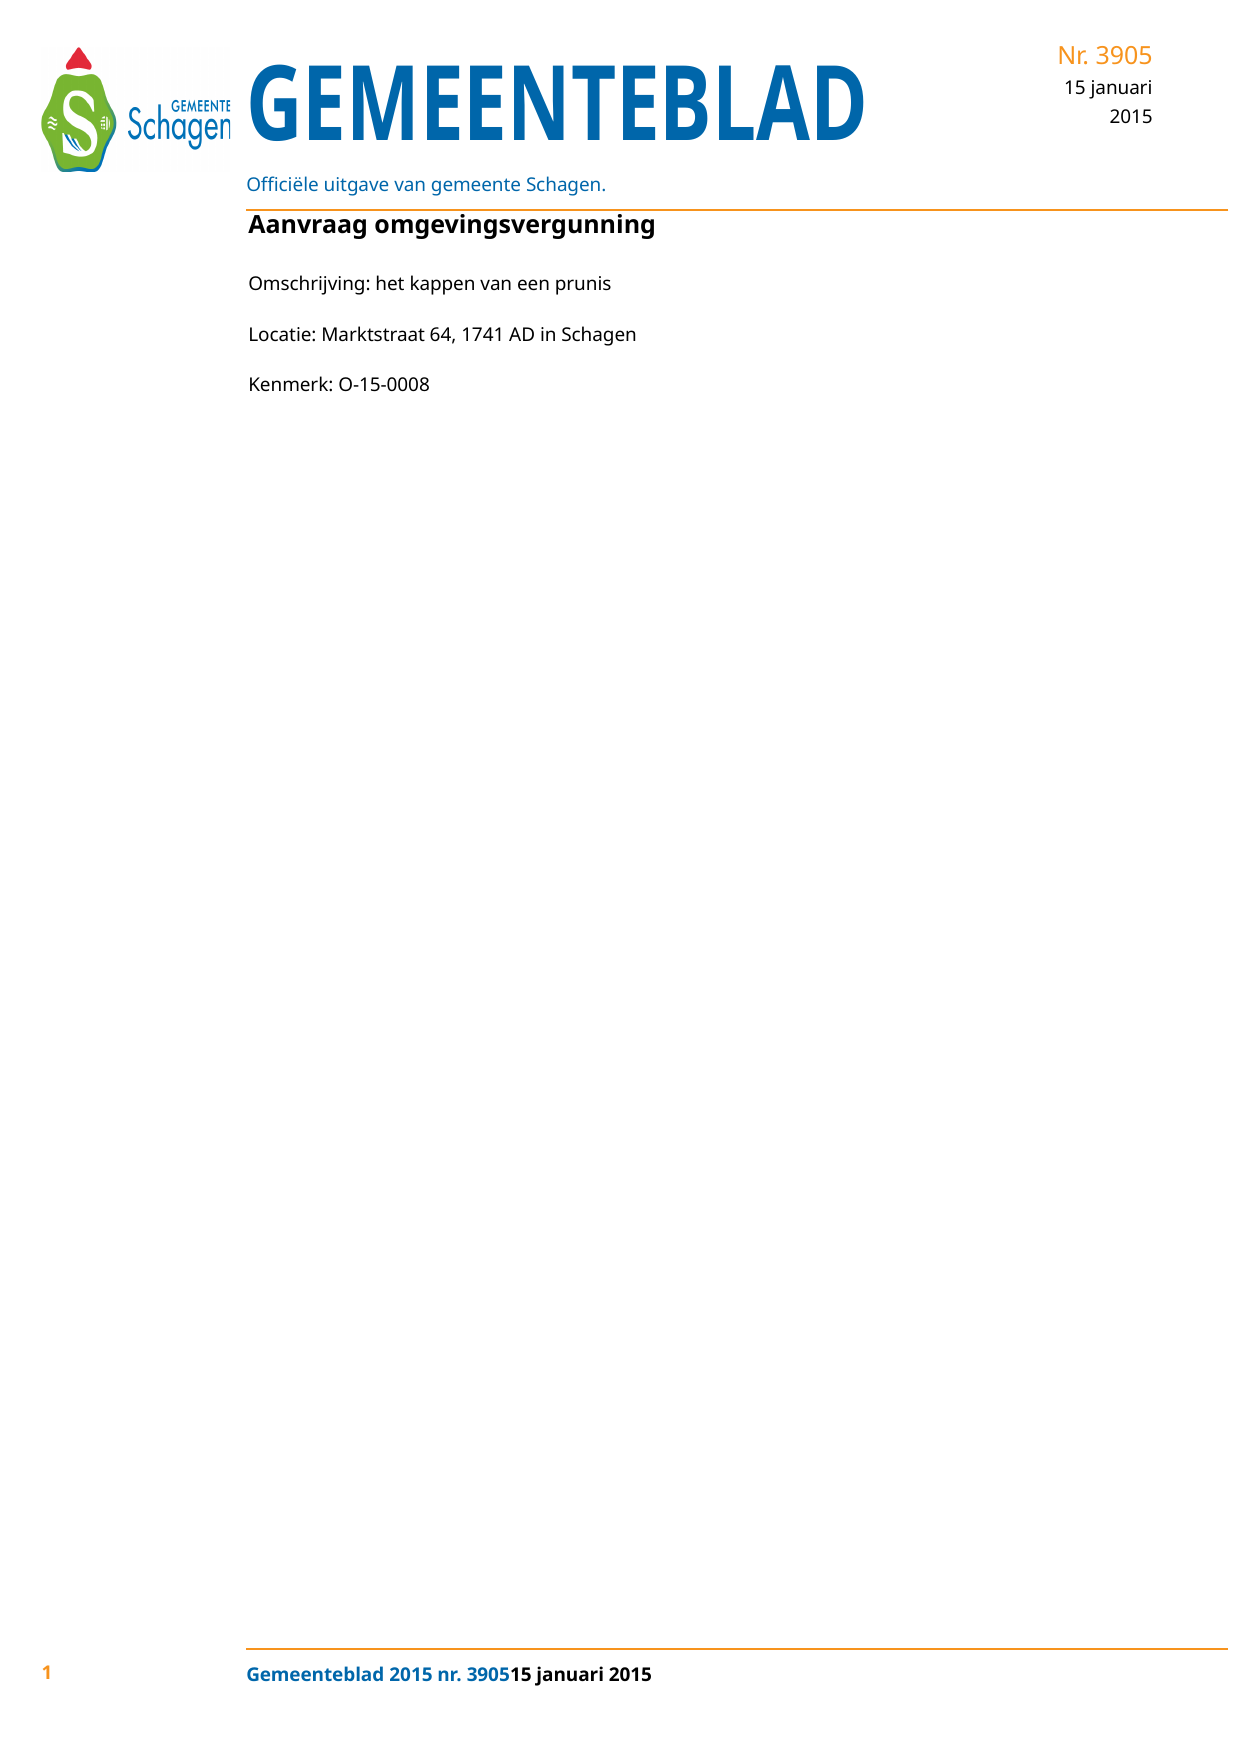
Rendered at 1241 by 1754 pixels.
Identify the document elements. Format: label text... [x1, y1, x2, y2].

picture [41, 47, 231, 172]
text Locatie: Marktstraat 64, 1741 AD in Schagen [248, 321, 1152, 346]
text Kenmerk: O-15-0008 [248, 371, 1152, 397]
text Omschrijving: het kappen van een prunis [248, 270, 1152, 296]
text Aanvraag omgevingsvergunning [248, 211, 1152, 241]
